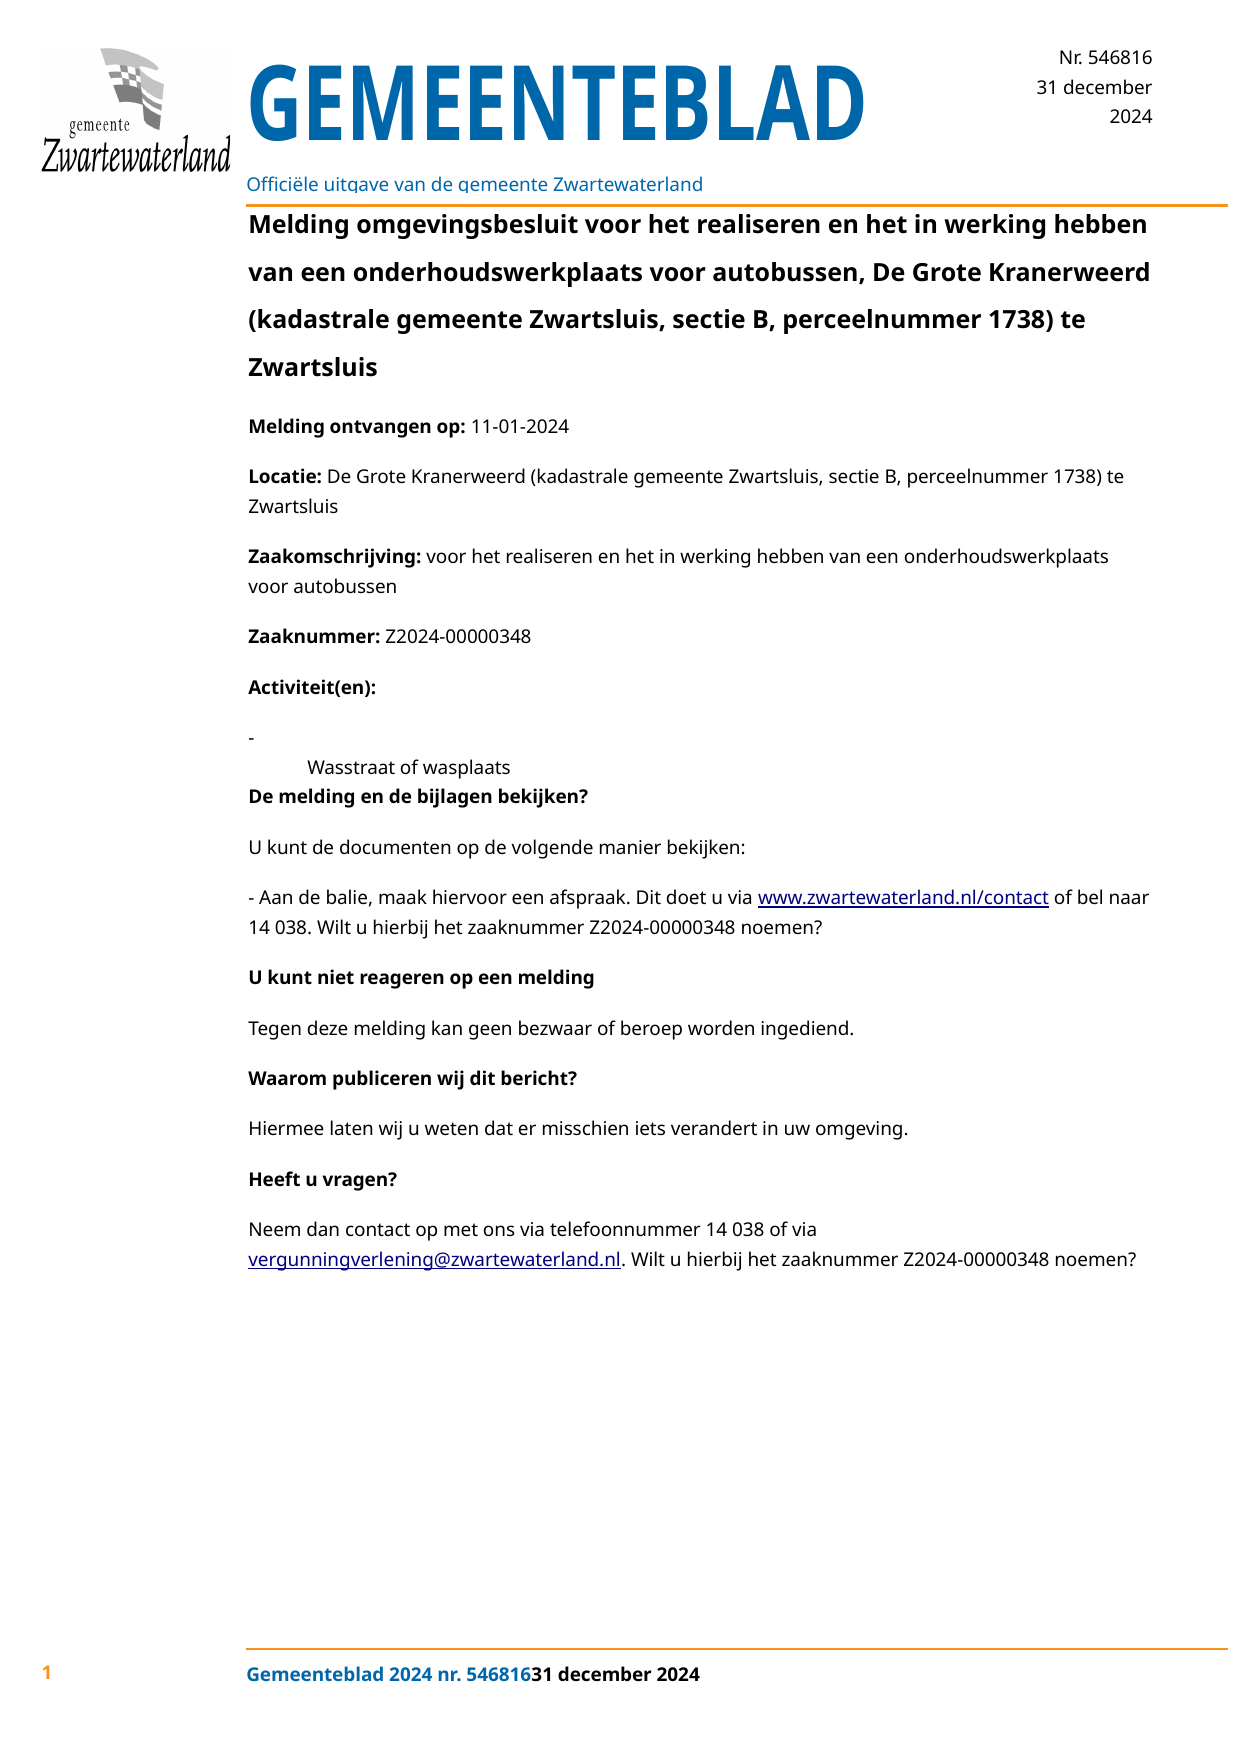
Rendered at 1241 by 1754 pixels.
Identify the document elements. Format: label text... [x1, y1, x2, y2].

text Neem dan contact op met ons via telefoonnummer 14 038 of via vergunningverlening@zwartewaterland.nl. Wilt u hierbij het zaaknummer Z2024-00000348 noemen? [248, 1216, 1152, 1272]
text Locatie: De Grote Kranerweerd (kadastrale gemeente Zwartsluis, sectie B, perceelnummer 1738) te Zwartsluis [248, 463, 1152, 519]
text Hiermee laten wij u weten dat er misschien iets verandert in uw omgeving. [248, 1116, 1152, 1141]
text - Aan de balie, maak hiervoor een afspraak. Dit doet u via www.zwartewaterland.nl/contact of bel naar 14 038. Wilt u hierbij het zaaknummer Z2024-00000348 noemen? [248, 884, 1152, 940]
text Melding omgevingsbesluit voor het realiseren en het in werking hebben van een onderhoudswerkplaats voor autobussen, De Grote Kranerweerd (kadastrale gemeente Zwartsluis, sectie B, perceelnummer 1738) te Zwartsluis [248, 207, 1152, 384]
picture [41, 47, 231, 172]
text Heeft u vragen? [248, 1166, 1152, 1192]
text Zaaknummer: Z2024-00000348 [248, 623, 1152, 649]
text Waarom publiceren wij dit bericht? [248, 1065, 1152, 1091]
list Wasstraat of wasplaats [248, 754, 1152, 780]
text U kunt niet reageren op een melding [248, 964, 1152, 990]
text Zaakomschrijving: voor het realiseren en het in werking hebben van een onderhoudswerkplaats voor autobussen [248, 543, 1152, 599]
text De melding en de bijlagen bekijken? [248, 783, 1152, 809]
text Activiteit(en): [248, 674, 1152, 700]
text Melding ontvangen op: 11-01-2024 [248, 413, 1152, 439]
text Tegen deze melding kan geen bezwaar of beroep worden ingediend. [248, 1015, 1152, 1041]
text U kunt de documenten op de volgende manier bekijken: [248, 834, 1152, 860]
